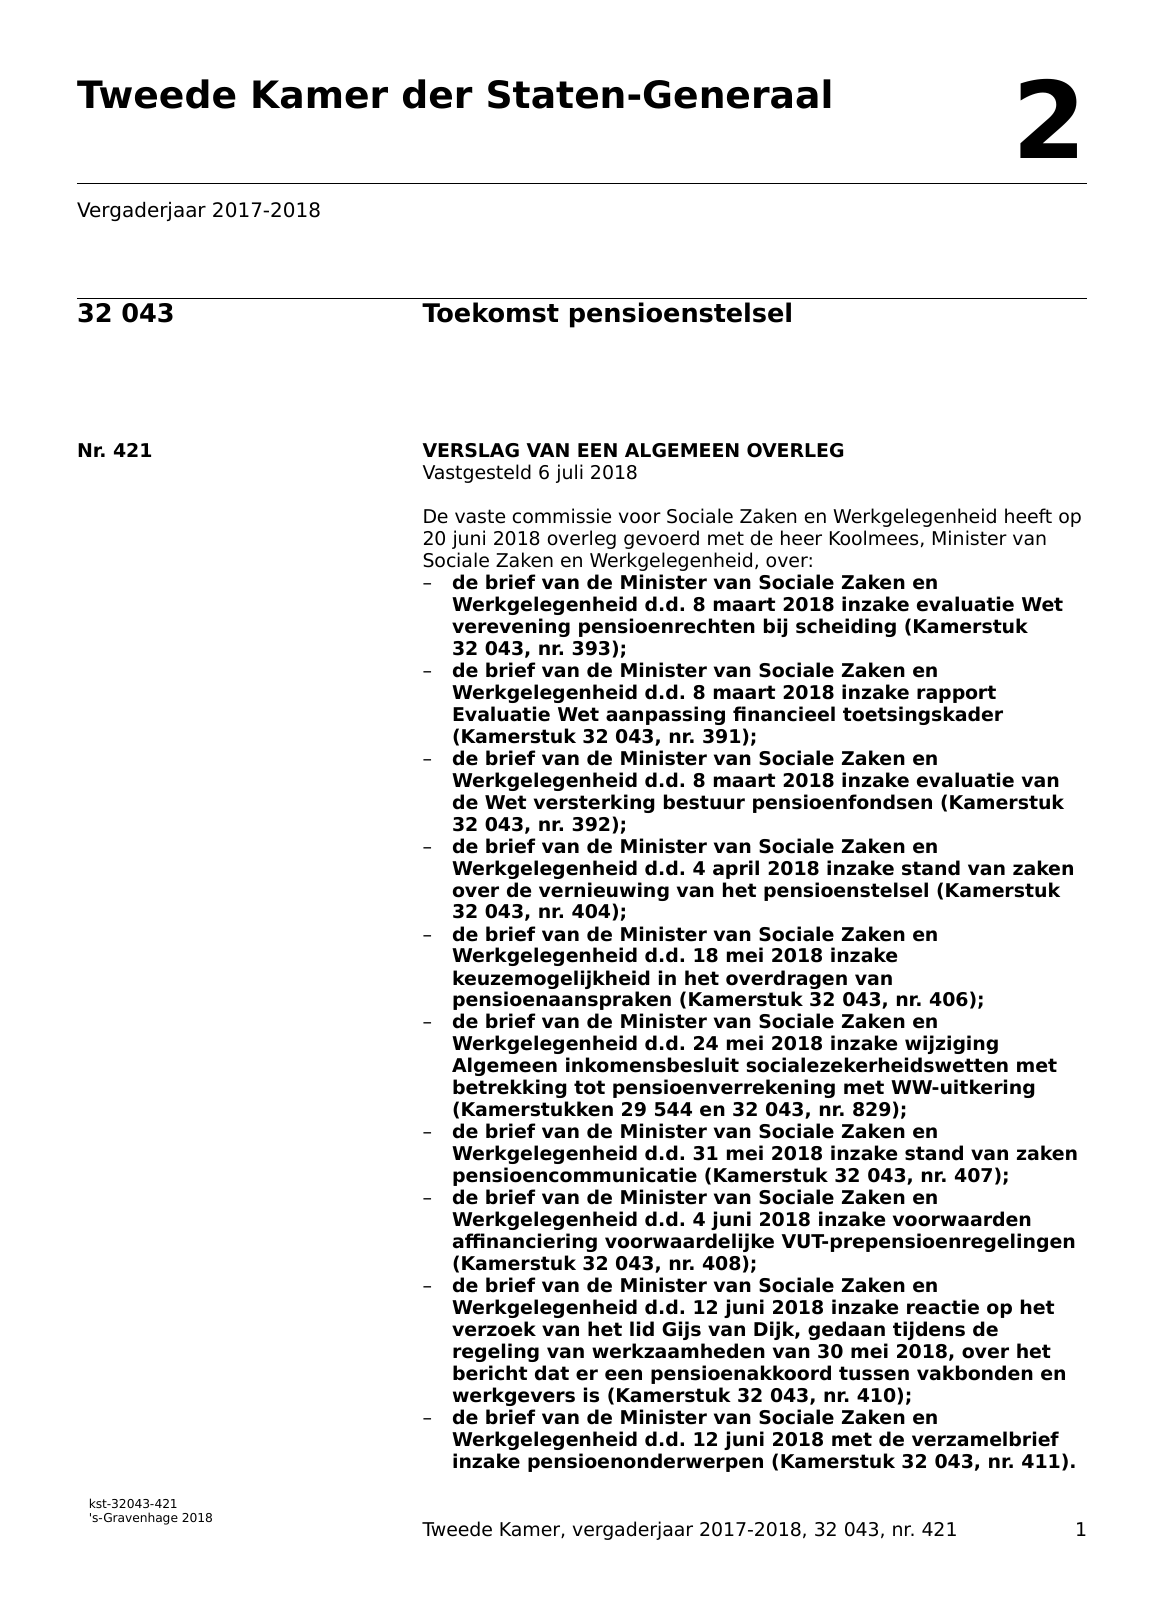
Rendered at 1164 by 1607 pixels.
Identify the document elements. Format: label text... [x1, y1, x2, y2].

subtitle 32 043 Toekomst pensioenstelsel [77, 299, 1087, 329]
text – de brief van de Minister van Sociale Zaken en Werkgelegenheid d.d. 8 maart 2018 inzake evaluatie Wet verevening pensioenrechten bij scheiding (Kamerstuk 32 043, nr. 393); [422, 572, 1087, 660]
text – de brief van de Minister van Sociale Zaken en Werkgelegenheid d.d. 24 mei 2018 inzake wijziging Algemeen inkomensbesluit socialezekerheidswetten met betrekking tot pensioenverrekening met WW-uitkering (Kamerstukken 29 544 en 32 043, nr. 829); [422, 1011, 1087, 1121]
text 's-Gravenhage 2018 [88, 1511, 323, 1525]
table_cell Vergaderjaar 2017-2018 [77, 184, 1087, 298]
text – de brief van de Minister van Sociale Zaken en Werkgelegenheid d.d. 4 juni 2018 inzake voorwaarden affinanciering voorwaardelijke VUT-prepensioenregelingen (Kamerstuk 32 043, nr. 408); [422, 1187, 1087, 1275]
text – de brief van de Minister van Sociale Zaken en Werkgelegenheid d.d. 12 juni 2018 met de verzamelbrief inzake pensioenonderwerpen (Kamerstuk 32 043, nr. 411). [422, 1407, 1087, 1473]
table_header Tweede Kamer der Staten-Generaal [77, 59, 886, 183]
text De vaste commissie voor Sociale Zaken en Werkgelegenheid heeft op 20 juni 2018 overleg gevoerd met de heer Koolmees, Minister van Sociale Zaken en Werkgelegenheid, over: [422, 506, 1087, 572]
text – de brief van de Minister van Sociale Zaken en Werkgelegenheid d.d. 8 maart 2018 inzake rapport Evaluatie Wet aanpassing financieel toetsingskader (Kamerstuk 32 043, nr. 391); [422, 660, 1087, 748]
text – de brief van de Minister van Sociale Zaken en Werkgelegenheid d.d. 8 maart 2018 inzake evaluatie van de Wet versterking bestuur pensioenfondsen (Kamerstuk 32 043, nr. 392); [422, 748, 1087, 836]
subtitle Nr. 421 VERSLAG VAN EEN ALGEMEEN OVERLEG [77, 440, 1087, 462]
text kst-32043-421 [88, 1497, 323, 1511]
text – de brief van de Minister van Sociale Zaken en Werkgelegenheid d.d. 31 mei 2018 inzake stand van zaken pensioencommunicatie (Kamerstuk 32 043, nr. 407); [422, 1121, 1087, 1187]
text Vastgesteld 6 juli 2018 [422, 462, 1087, 484]
text – de brief van de Minister van Sociale Zaken en Werkgelegenheid d.d. 18 mei 2018 inzake keuzemogelijkheid in het overdragen van pensioenaanspraken (Kamerstuk 32 043, nr. 406); [422, 923, 1087, 1011]
text – de brief van de Minister van Sociale Zaken en Werkgelegenheid d.d. 4 april 2018 inzake stand van zaken over de vernieuwing van het pensioenstelsel (Kamerstuk 32 043, nr. 404); [422, 836, 1087, 923]
table_header 2 [886, 59, 1087, 183]
text – de brief van de Minister van Sociale Zaken en Werkgelegenheid d.d. 12 juni 2018 inzake reactie op het verzoek van het lid Gijs van Dijk, gedaan tijdens de regeling van werkzaamheden van 30 mei 2018, over het bericht dat er een pensioenakkoord tussen vakbonden en werkgevers is (Kamerstuk 32 043, nr. 410); [422, 1275, 1087, 1407]
